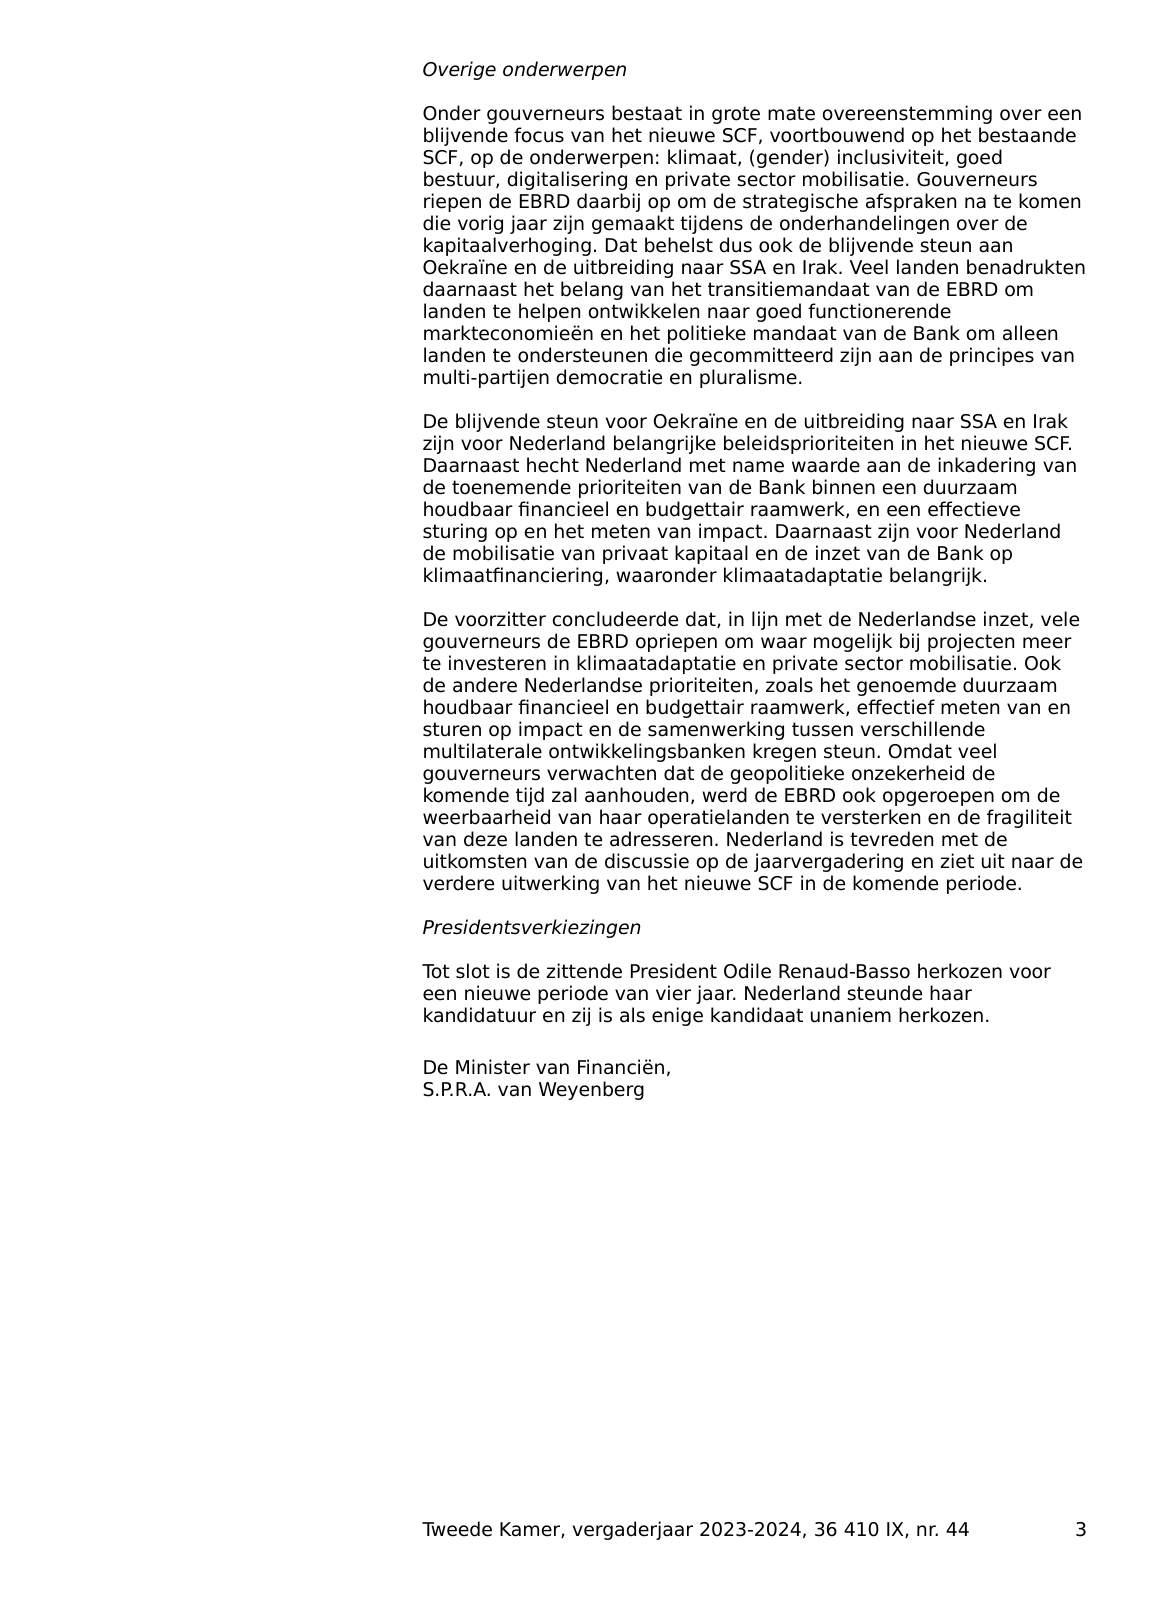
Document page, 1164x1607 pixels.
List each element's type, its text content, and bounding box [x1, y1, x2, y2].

text Onder gouverneurs bestaat in grote mate overeenstemming over een blijvende focus van het nieuwe SCF, voortbouwend op het bestaande SCF, op de onderwerpen: klimaat, (gender) inclusiviteit, goed bestuur, digitalisering en private sector mobilisatie. Gouverneurs riepen de EBRD daarbij op om de strategische afspraken na te komen die vorig jaar zijn gemaakt tijdens de onderhandelingen over de kapitaalverhoging. Dat behelst dus ook de blijvende steun aan Oekraïne en de uitbreiding naar SSA en Irak. Veel landen benadrukten daarnaast het belang van het transitiemandaat van de EBRD om landen te helpen ontwikkelen naar goed functionerende markteconomieën en het politieke mandaat van de Bank om alleen landen te ondersteunen die gecommitteerd zijn aan de principes van multi-partijen democratie en pluralisme. [422, 103, 1087, 389]
text Tot slot is de zittende President Odile Renaud-Basso herkozen voor een nieuwe periode van vier jaar. Nederland steunde haar kandidatuur en zij is als enige kandidaat unaniem herkozen. [422, 961, 1087, 1027]
text De voorzitter concludeerde dat, in lijn met de Nederlandse inzet, vele gouverneurs de EBRD opriepen om waar mogelijk bij projecten meer te investeren in klimaatadaptatie en private sector mobilisatie. Ook de andere Nederlandse prioriteiten, zoals het genoemde duurzaam houdbaar financieel en budgettair raamwerk, effectief meten van en sturen op impact en de samenwerking tussen verschillende multilaterale ontwikkelingsbanken kregen steun. Omdat veel gouverneurs verwachten dat de geopolitieke onzekerheid de komende tijd zal aanhouden, werd de EBRD ook opgeroepen om de weerbaarheid van haar operatielanden te versterken en de fragiliteit van deze landen te adresseren. Nederland is tevreden met de uitkomsten van de discussie op de jaarvergadering en ziet uit naar de verdere uitwerking van het nieuwe SCF in de komende periode. [422, 609, 1087, 895]
subtitle Overige onderwerpen [422, 59, 1087, 81]
subtitle Presidentsverkiezingen [422, 917, 1087, 939]
text De blijvende steun voor Oekraïne en de uitbreiding naar SSA en Irak zijn voor Nederland belangrijke beleidsprioriteiten in het nieuwe SCF. Daarnaast hecht Nederland met name waarde aan de inkadering van de toenemende prioriteiten van de Bank binnen een duurzaam houdbaar financieel en budgettair raamwerk, en een effectieve sturing op en het meten van impact. Daarnaast zijn voor Nederland de mobilisatie van privaat kapitaal en de inzet van de Bank op klimaatfinanciering, waaronder klimaatadaptatie belangrijk. [422, 411, 1087, 587]
text De Minister van Financiën, S.P.R.A. van Weyenberg [422, 1057, 1087, 1101]
